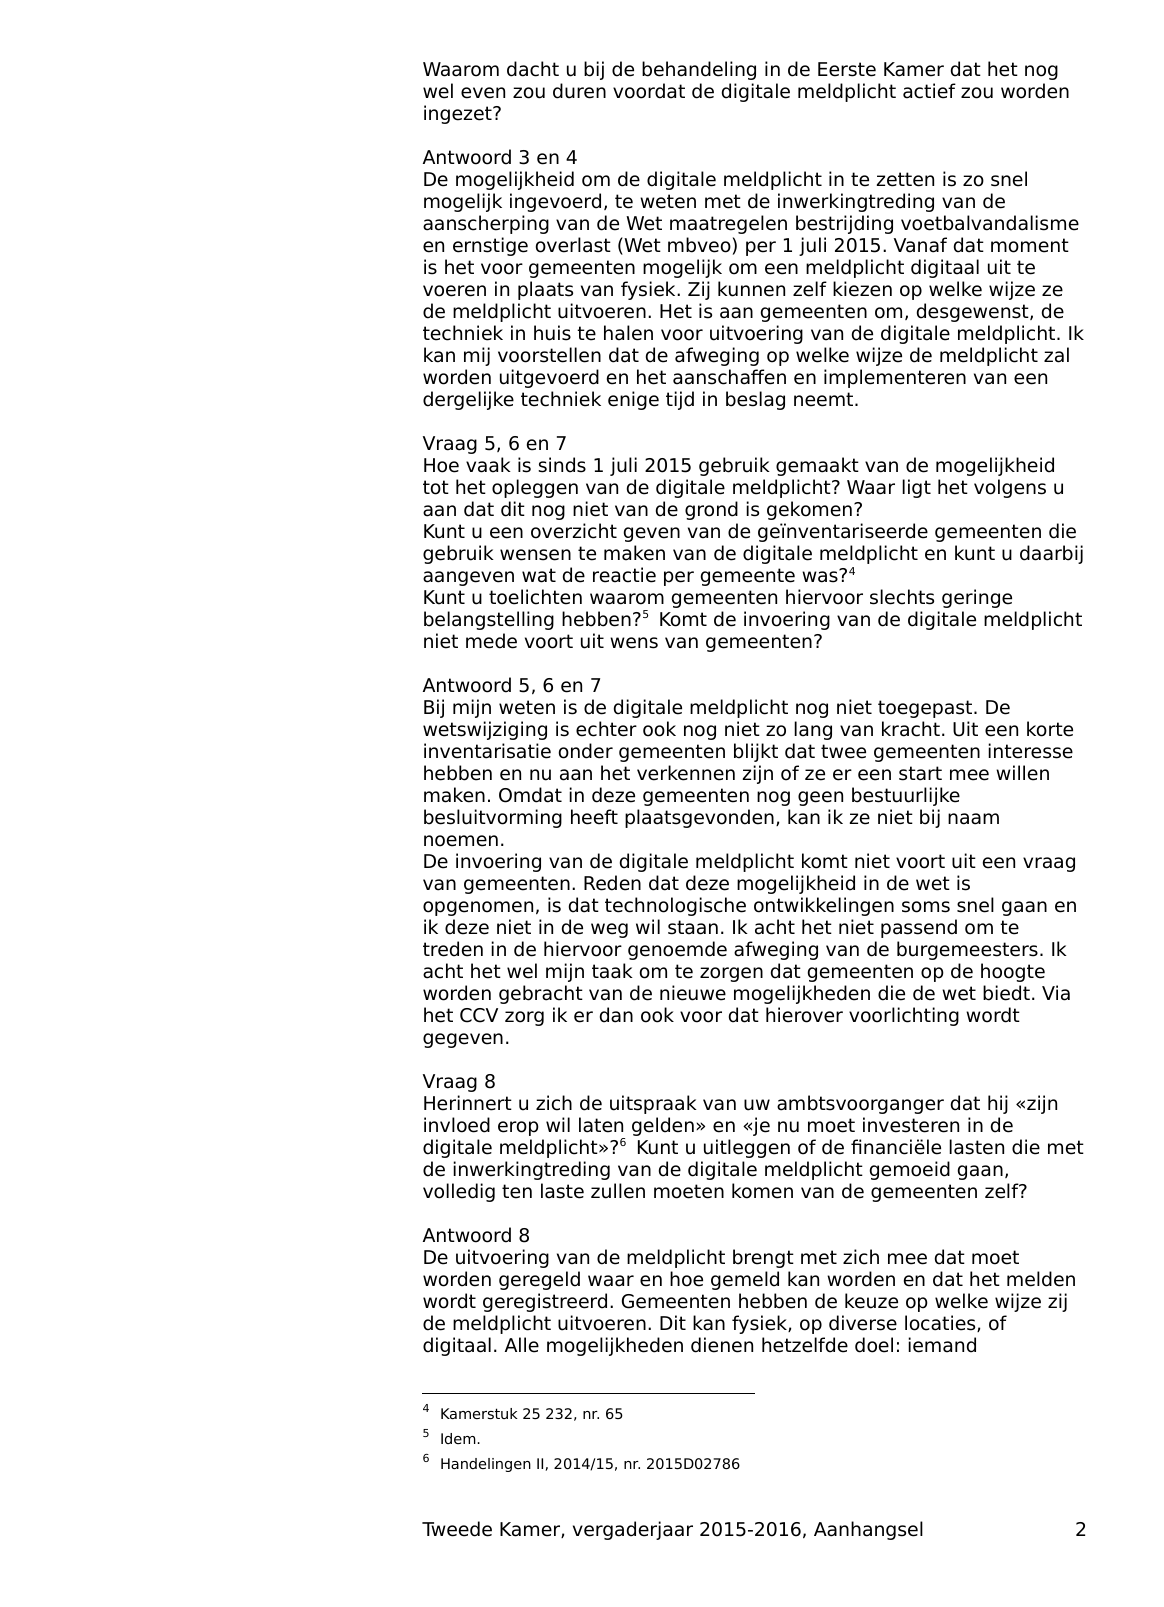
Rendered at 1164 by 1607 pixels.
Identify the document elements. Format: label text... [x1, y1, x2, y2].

text Waarom dacht u bij de behandeling in de Eerste Kamer dat het nog wel even zou duren voordat de digitale meldplicht actief zou worden ingezet? [422, 59, 1087, 125]
text Antwoord 3 en 4 [422, 147, 1087, 169]
text Vraag 5, 6 en 7 [422, 433, 1087, 455]
text De invoering van de digitale meldplicht komt niet voort uit een vraag van gemeenten. Reden dat deze mogelijkheid in de wet is opgenomen, is dat technologische ontwikkelingen soms snel gaan en ik deze niet in de weg wil staan. Ik acht het niet passend om te treden in de hiervoor genoemde afweging van de burgemeesters. Ik acht het wel mijn taak om te zorgen dat gemeenten op de hoogte worden gebracht van de nieuwe mogelijkheden die de wet biedt. Via het CCV zorg ik er dan ook voor dat hierover voorlichting wordt gegeven. [422, 851, 1087, 1049]
text Idem. [422, 1427, 1087, 1449]
text Kunt u een overzicht geven van de geïnventariseerde gemeenten die gebruik wensen te maken van de digitale meldplicht en kunt u daarbij aangeven wat de reactie per gemeente was? [422, 521, 1087, 587]
text Hoe vaak is sinds 1 juli 2015 gebruik gemaakt van de mogelijkheid tot het opleggen van de digitale meldplicht? Waar ligt het volgens u aan dat dit nog niet van de grond is gekomen? [422, 455, 1087, 521]
text Kamerstuk 25 232, nr. 65 [422, 1402, 1087, 1424]
text Kunt u toelichten waarom gemeenten hiervoor slechts geringe belangstelling hebben? Komt de invoering van de digitale meldplicht niet mede voort uit wens van gemeenten? [422, 587, 1087, 653]
text Herinnert u zich de uitspraak van uw ambtsvoorganger dat hij «zijn invloed erop wil laten gelden» en «je nu moet investeren in de digitale meldplicht»? Kunt u uitleggen of de financiële lasten die met de inwerkingtreding van de digitale meldplicht gemoeid gaan, volledig ten laste zullen moeten komen van de gemeenten zelf? [422, 1093, 1087, 1203]
text Vraag 8 [422, 1071, 1087, 1093]
text De mogelijkheid om de digitale meldplicht in te zetten is zo snel mogelijk ingevoerd, te weten met de inwerkingtreding van de aanscherping van de Wet maatregelen bestrijding voetbalvandalisme en ernstige overlast (Wet mbveo) per 1 juli 2015. Vanaf dat moment is het voor gemeenten mogelijk om een meldplicht digitaal uit te voeren in plaats van fysiek. Zij kunnen zelf kiezen op welke wijze ze de meldplicht uitvoeren. Het is aan gemeenten om, desgewenst, de techniek in huis te halen voor uitvoering van de digitale meldplicht. Ik kan mij voorstellen dat de afweging op welke wijze de meldplicht zal worden uitgevoerd en het aanschaffen en implementeren van een dergelijke techniek enige tijd in beslag neemt. [422, 169, 1087, 411]
text Antwoord 5, 6 en 7 [422, 675, 1087, 697]
text Bij mijn weten is de digitale meldplicht nog niet toegepast. De wetswijziging is echter ook nog niet zo lang van kracht. Uit een korte inventarisatie onder gemeenten blijkt dat twee gemeenten interesse hebben en nu aan het verkennen zijn of ze er een start mee willen maken. Omdat in deze gemeenten nog geen bestuurlijke besluitvorming heeft plaatsgevonden, kan ik ze niet bij naam noemen. [422, 697, 1087, 851]
text Antwoord 8 [422, 1225, 1087, 1247]
text De uitvoering van de meldplicht brengt met zich mee dat moet worden geregeld waar en hoe gemeld kan worden en dat het melden wordt geregistreerd. Gemeenten hebben de keuze op welke wijze zij de meldplicht uitvoeren. Dit kan fysiek, op diverse locaties, of digitaal. Alle mogelijkheden dienen hetzelfde doel: iemand [422, 1247, 1087, 1357]
text Handelingen II, 2014/15, nr. 2015D02786 [422, 1452, 1087, 1474]
